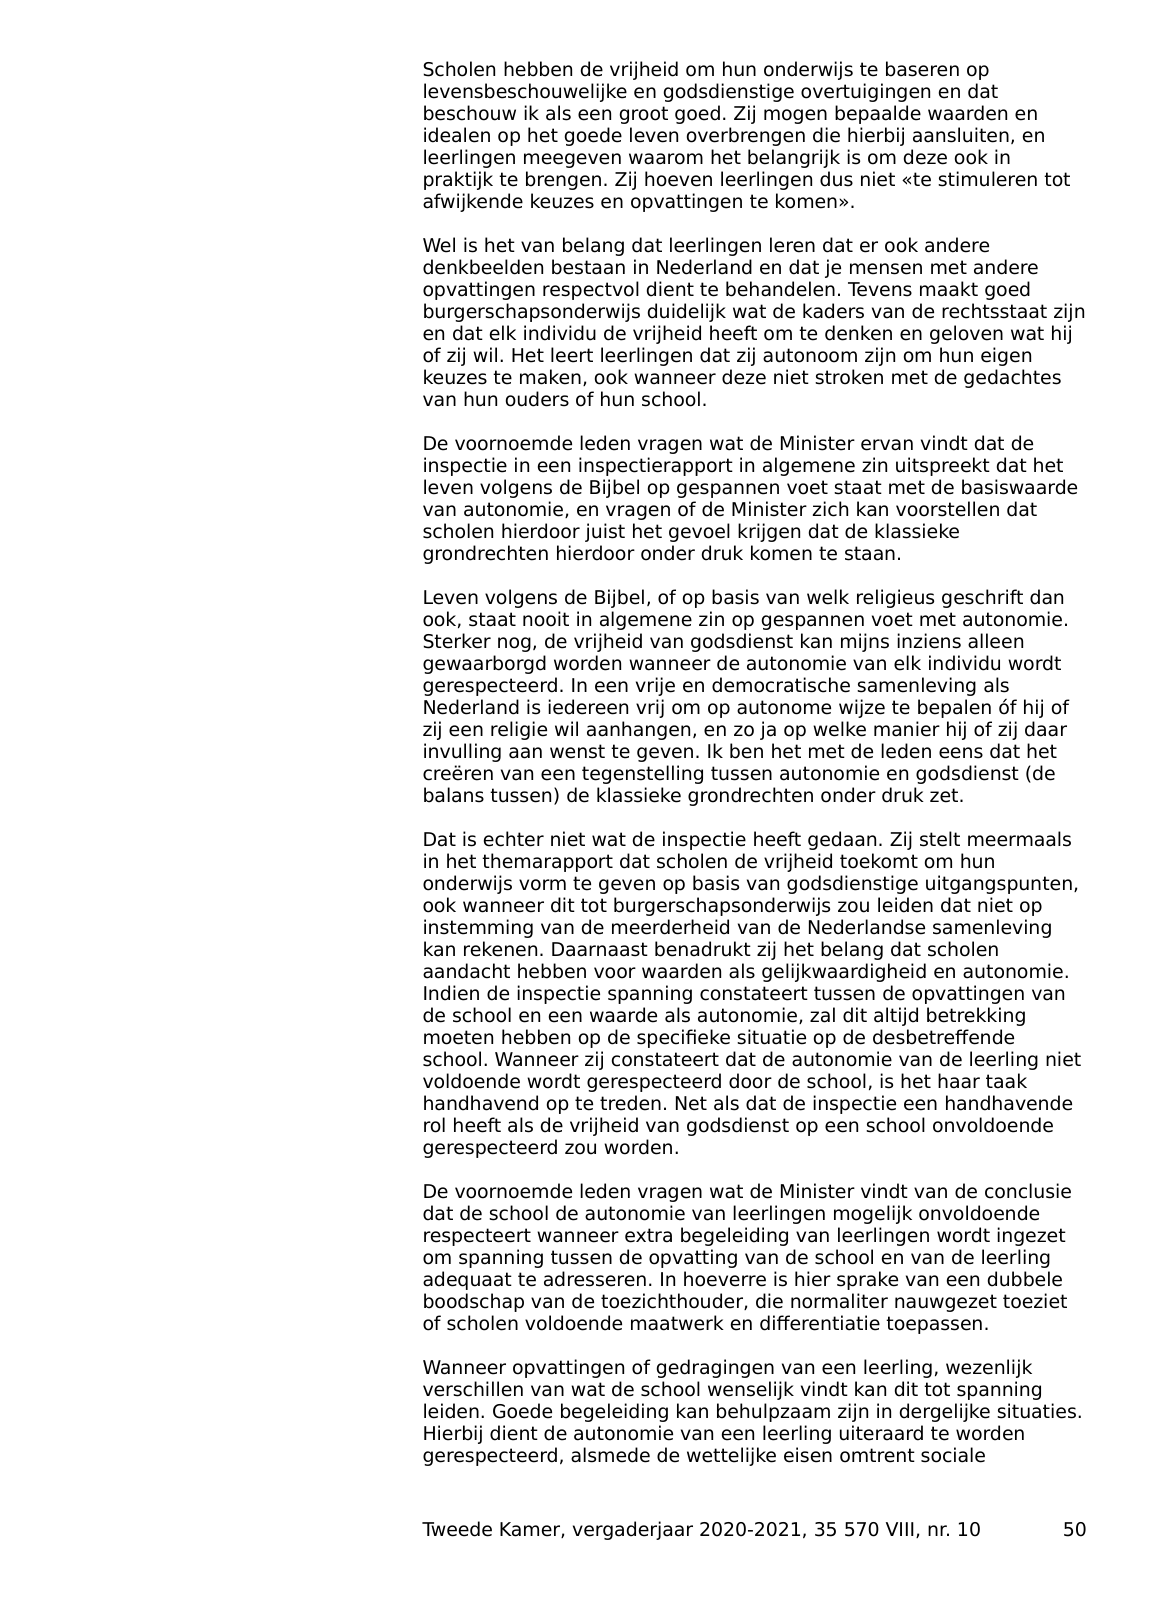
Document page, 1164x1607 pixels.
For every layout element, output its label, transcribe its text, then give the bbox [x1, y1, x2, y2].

text Wel is het van belang dat leerlingen leren dat er ook andere denkbeelden bestaan in Nederland en dat je mensen met andere opvattingen respectvol dient te behandelen. Tevens maakt goed burgerschapsonderwijs duidelijk wat de kaders van de rechtsstaat zijn en dat elk individu de vrijheid heeft om te denken en geloven wat hij of zij wil. Het leert leerlingen dat zij autonoom zijn om hun eigen keuzes te maken, ook wanneer deze niet stroken met de gedachtes van hun ouders of hun school. [422, 235, 1087, 411]
text De voornoemde leden vragen wat de Minister vindt van de conclusie dat de school de autonomie van leerlingen mogelijk onvoldoende respecteert wanneer extra begeleiding van leerlingen wordt ingezet om spanning tussen de opvatting van de school en van de leerling adequaat te adresseren. In hoeverre is hier sprake van een dubbele boodschap van de toezichthouder, die normaliter nauwgezet toeziet of scholen voldoende maatwerk en differentiatie toepassen. [422, 1181, 1087, 1335]
text Wanneer opvattingen of gedragingen van een leerling, wezenlijk verschillen van wat de school wenselijk vindt kan dit tot spanning leiden. Goede begeleiding kan behulpzaam zijn in dergelijke situaties. Hierbij dient de autonomie van een leerling uiteraard te worden gerespecteerd, alsmede de wettelijke eisen omtrent sociale [422, 1357, 1087, 1467]
text Dat is echter niet wat de inspectie heeft gedaan. Zij stelt meermaals in het themarapport dat scholen de vrijheid toekomt om hun onderwijs vorm te geven op basis van godsdienstige uitgangspunten, ook wanneer dit tot burgerschapsonderwijs zou leiden dat niet op instemming van de meerderheid van de Nederlandse samenleving kan rekenen. Daarnaast benadrukt zij het belang dat scholen aandacht hebben voor waarden als gelijkwaardigheid en autonomie. Indien de inspectie spanning constateert tussen de opvattingen van de school en een waarde als autonomie, zal dit altijd betrekking moeten hebben op de specifieke situatie op de desbetreffende school. Wanneer zij constateert dat de autonomie van de leerling niet voldoende wordt gerespecteerd door de school, is het haar taak handhavend op te treden. Net als dat de inspectie een handhavende rol heeft als de vrijheid van godsdienst op een school onvoldoende gerespecteerd zou worden. [422, 829, 1087, 1159]
text De voornoemde leden vragen wat de Minister ervan vindt dat de inspectie in een inspectierapport in algemene zin uitspreekt dat het leven volgens de Bijbel op gespannen voet staat met de basiswaarde van autonomie, en vragen of de Minister zich kan voorstellen dat scholen hierdoor juist het gevoel krijgen dat de klassieke grondrechten hierdoor onder druk komen te staan. [422, 433, 1087, 565]
text Scholen hebben de vrijheid om hun onderwijs te baseren op levensbeschouwelijke en godsdienstige overtuigingen en dat beschouw ik als een groot goed. Zij mogen bepaalde waarden en idealen op het goede leven overbrengen die hierbij aansluiten, en leerlingen meegeven waarom het belangrijk is om deze ook in praktijk te brengen. Zij hoeven leerlingen dus niet «te stimuleren tot afwijkende keuzes en opvattingen te komen». [422, 59, 1087, 213]
text Leven volgens de Bijbel, of op basis van welk religieus geschrift dan ook, staat nooit in algemene zin op gespannen voet met autonomie. Sterker nog, de vrijheid van godsdienst kan mijns inziens alleen gewaarborgd worden wanneer de autonomie van elk individu wordt gerespecteerd. In een vrije en democratische samenleving als Nederland is iedereen vrij om op autonome wijze te bepalen óf hij of zij een religie wil aanhangen, en zo ja op welke manier hij of zij daar invulling aan wenst te geven. Ik ben het met de leden eens dat het creëren van een tegenstelling tussen autonomie en godsdienst (de balans tussen) de klassieke grondrechten onder druk zet. [422, 587, 1087, 807]
